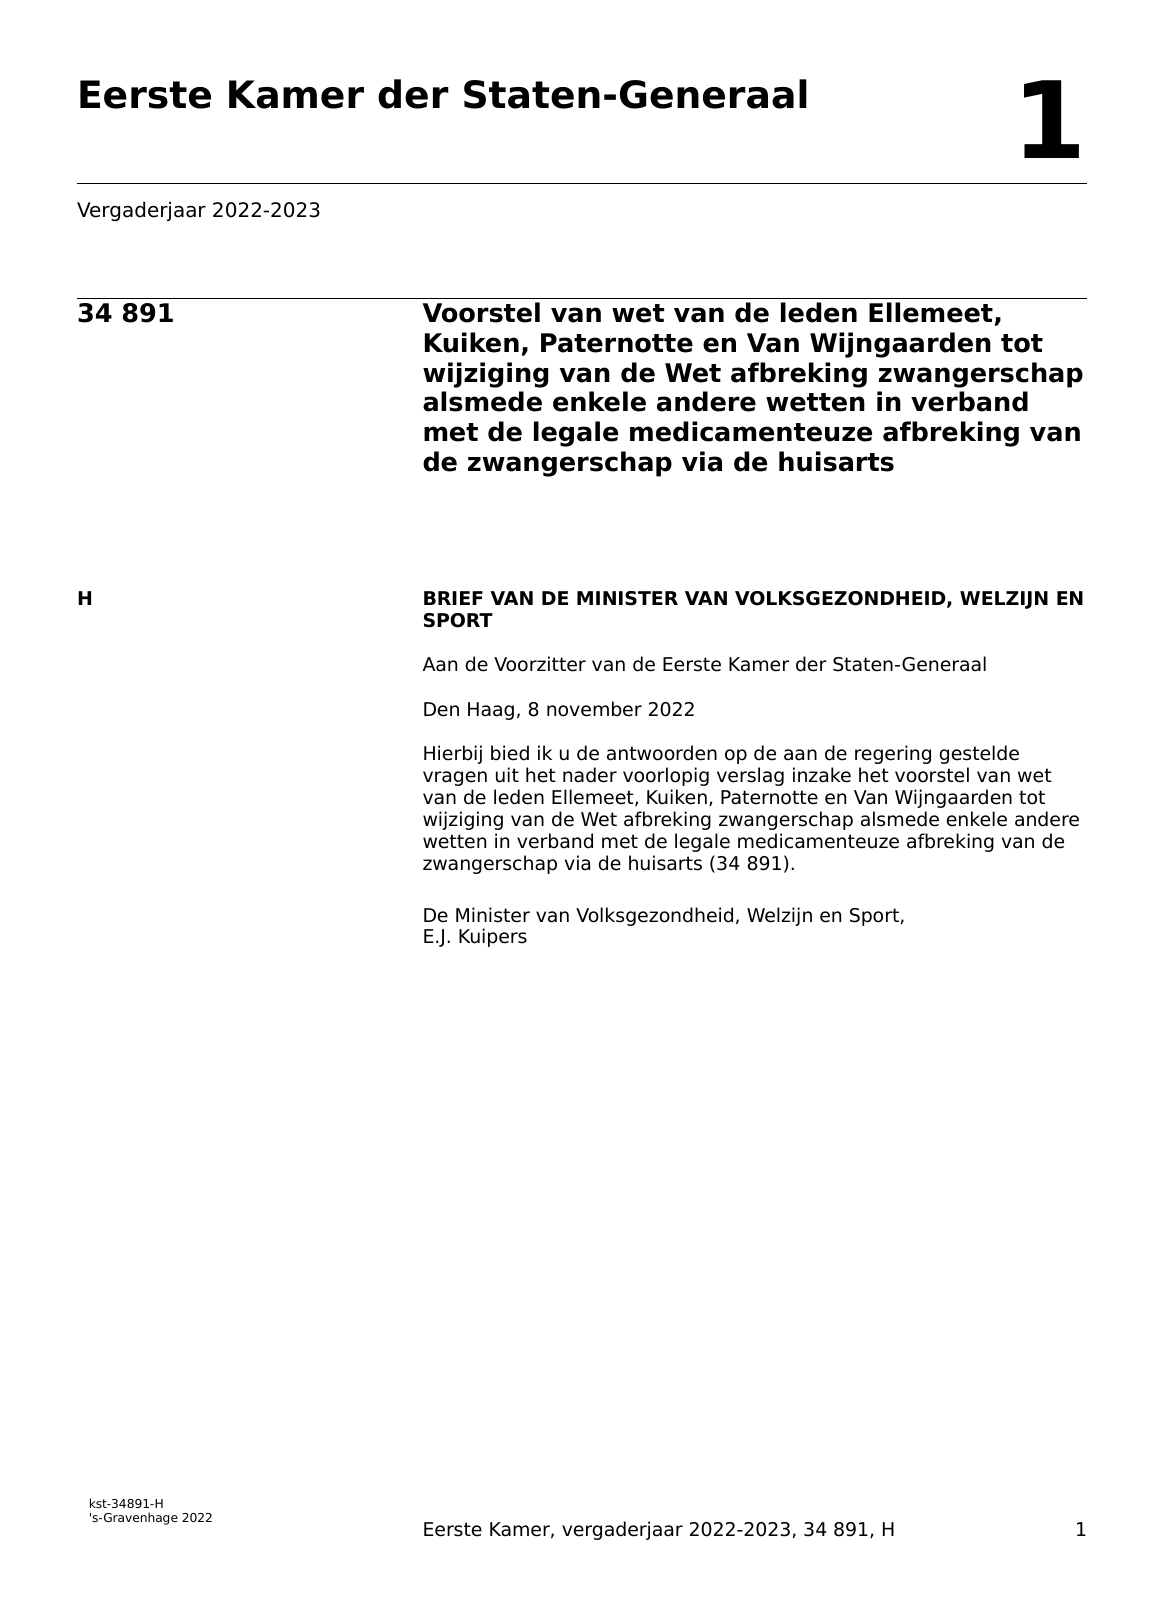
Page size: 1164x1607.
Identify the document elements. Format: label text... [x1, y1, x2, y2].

text Aan de Voorzitter van de Eerste Kamer der Staten-Generaal [422, 654, 1087, 676]
text kst-34891-H [88, 1497, 323, 1511]
table_cell Vergaderjaar 2022-2023 [77, 184, 1087, 298]
text De Minister van Volksgezondheid, Welzijn en Sport, E.J. Kuipers [422, 904, 1087, 948]
subtitle 34 891 Voorstel van wet van de leden Ellemeet, Kuiken, Paternotte en Van Wijngaarden tot wijziging van de Wet afbreking zwangerschap alsmede enkele andere wetten in verband met de legale medicamenteuze afbreking van de zwangerschap via de huisarts [77, 299, 1087, 477]
subtitle H BRIEF VAN DE MINISTER VAN VOLKSGEZONDHEID, WELZIJN EN SPORT [77, 588, 1087, 632]
text 's-Gravenhage 2022 [88, 1511, 323, 1525]
table_header 1 [886, 59, 1087, 183]
text Den Haag, 8 november 2022 [422, 698, 1087, 720]
table_header Eerste Kamer der Staten-Generaal [77, 59, 886, 183]
text Hierbij bied ik u de antwoorden op de aan de regering gestelde vragen uit het nader voorlopig verslag inzake het voorstel van wet van de leden Ellemeet, Kuiken, Paternotte en Van Wijngaarden tot wijziging van de Wet afbreking zwangerschap alsmede enkele andere wetten in verband met de legale medicamenteuze afbreking van de zwangerschap via de huisarts (34 891). [422, 743, 1087, 874]
